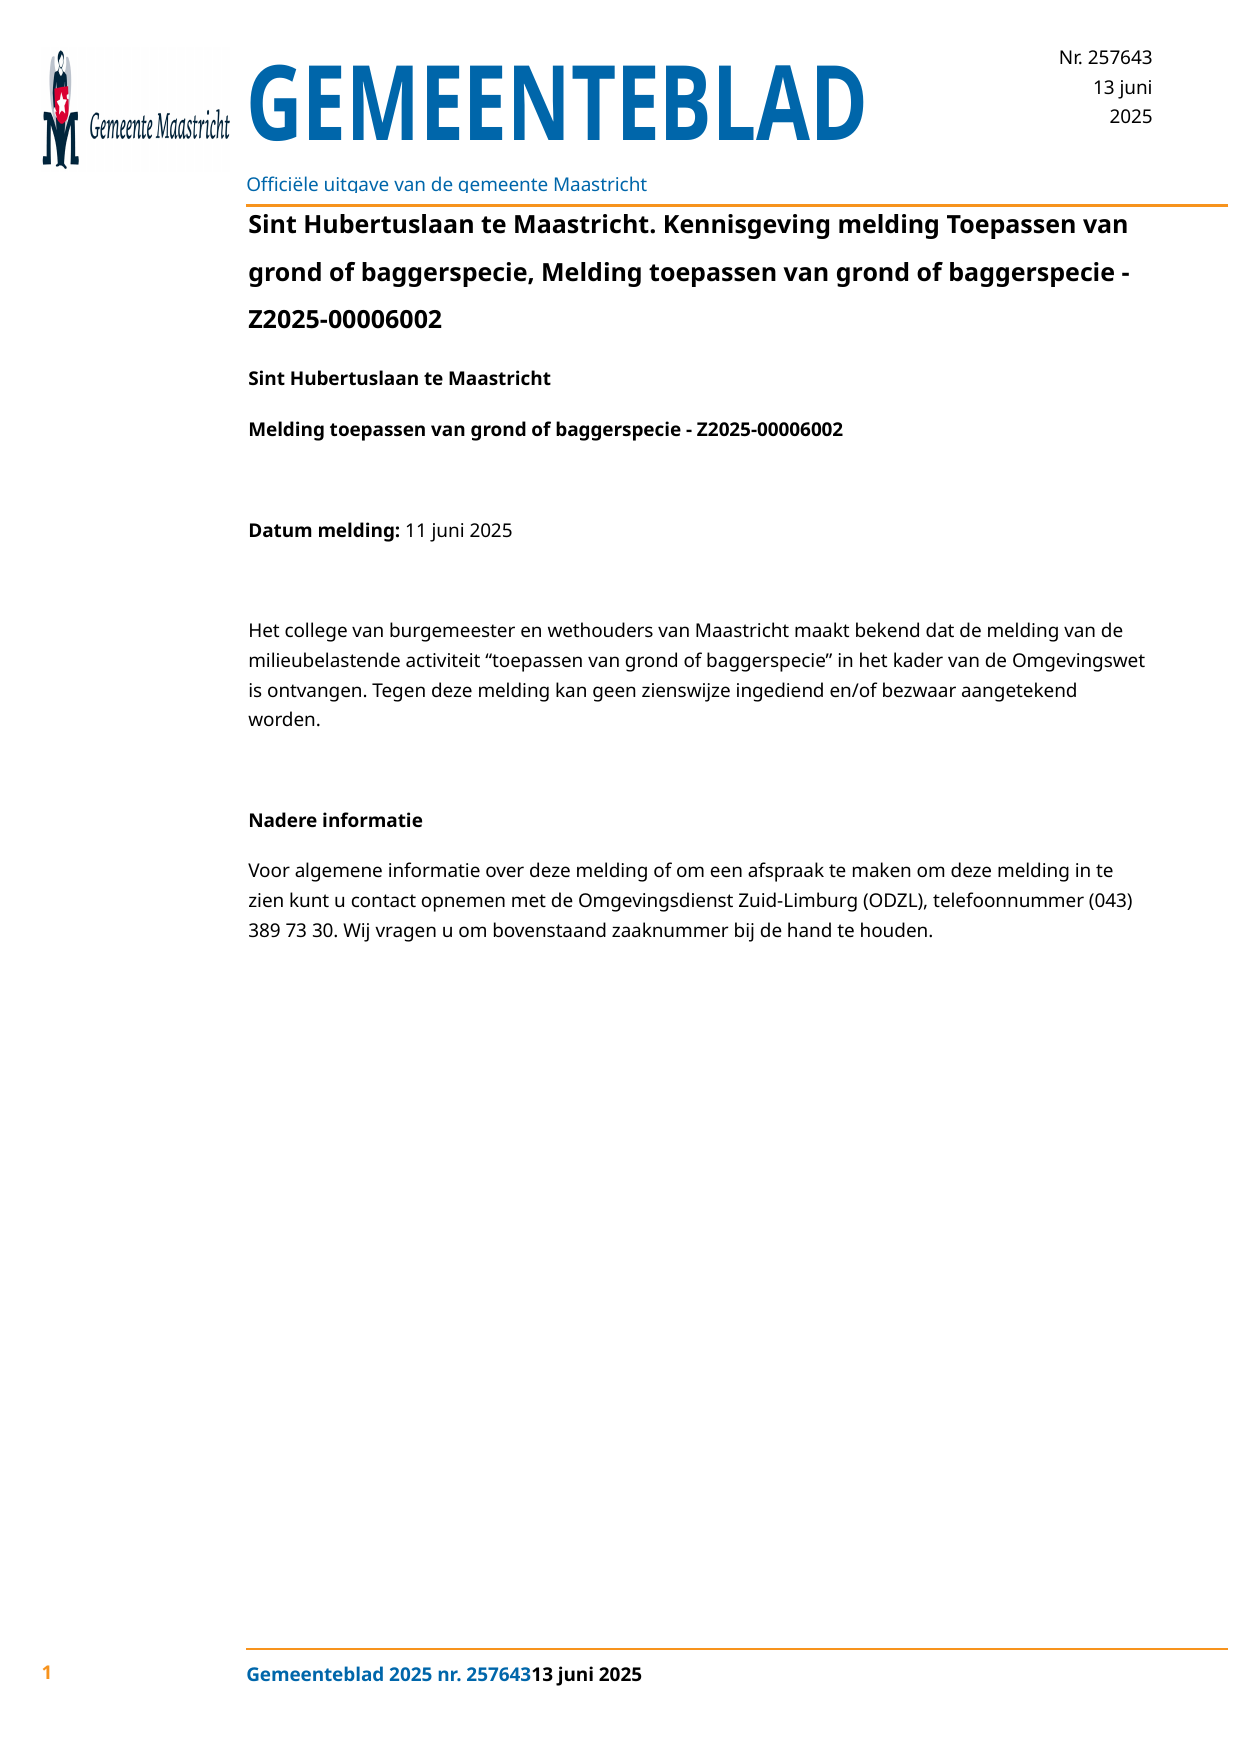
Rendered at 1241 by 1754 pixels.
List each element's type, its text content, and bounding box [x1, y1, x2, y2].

text Sint Hubertuslaan te Maastricht [248, 366, 1152, 391]
picture [41, 47, 231, 172]
text Voor algemene informatie over deze melding of om een afspraak te maken om deze melding in te zien kunt u contact opnemen met de Omgevingsdienst Zuid-Limburg (ODZL), telefoonnummer (043) 389 73 30. Wij vragen u om bovenstaand zaaknummer bij de hand te houden. [248, 858, 1152, 942]
text Het college van burgemeester en wethouders van Maastricht maakt bekend dat de melding van de milieubelastende activiteit “toepassen van grond of baggerspecie” in het kader van de Omgevingswet is ontvangen. Tegen deze melding kan geen zienswijze ingediend en/of bezwaar aangetekend worden. [248, 618, 1152, 732]
text Datum melding: 11 juni 2025 [248, 517, 1152, 542]
text Nadere informatie [248, 807, 1152, 833]
text Sint Hubertuslaan te Maastricht. Kennisgeving melding Toepassen van grond of baggerspecie, Melding toepassen van grond of baggerspecie - Z2025-00006002 [248, 207, 1152, 336]
text Melding toepassen van grond of baggerspecie - Z2025-00006002 [248, 416, 1152, 442]
